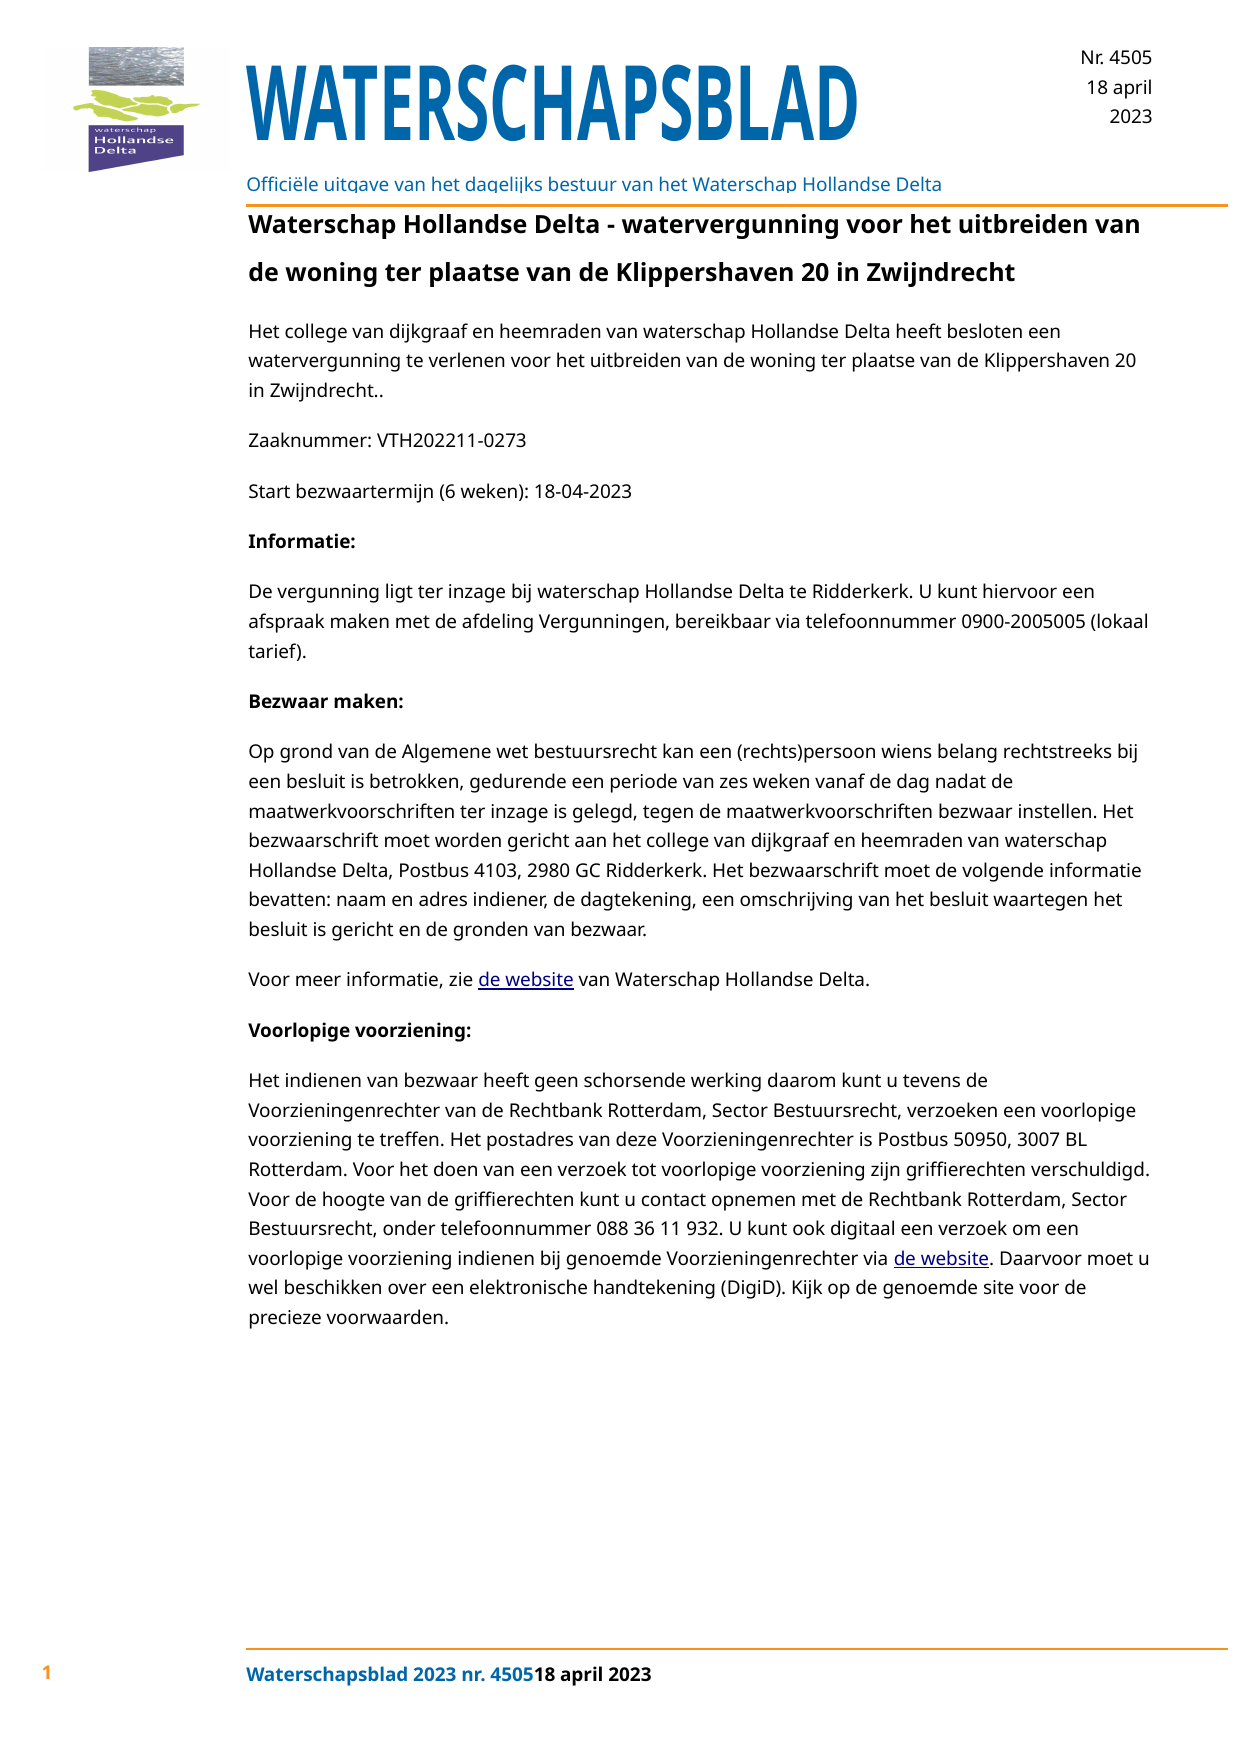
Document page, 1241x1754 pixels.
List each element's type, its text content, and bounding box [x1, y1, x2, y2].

text Voor meer informatie, zie de website van Waterschap Hollandse Delta. [248, 967, 1152, 992]
text Informatie: [248, 528, 1152, 554]
text Waterschap Hollandse Delta - watervergunning voor het uitbreiden van de woning ter plaatse van de Klippershaven 20 in Zwijndrecht [248, 207, 1152, 288]
text Bezwaar maken: [248, 688, 1152, 714]
text Start bezwaartermijn (6 weken): 18-04-2023 [248, 478, 1152, 504]
text Op grond van de Algemene wet bestuursrecht kan een (rechts)persoon wiens belang rechtstreeks bij een besluit is betrokken, gedurende een periode van zes weken vanaf de dag nadat de maatwerkvoorschriften ter inzage is gelegd, tegen de maatwerkvoorschriften bezwaar instellen. Het bezwaarschrift moet worden gericht aan het college van dijkgraaf en heemraden van waterschap Hollandse Delta, Postbus 4103, 2980 GC Ridderkerk. Het bezwaarschrift moet de volgende informatie bevatten: naam en adres indiener, de dagtekening, een omschrijving van het besluit waartegen het besluit is gericht en de gronden van bezwaar. [248, 739, 1152, 942]
text Het indienen van bezwaar heeft geen schorsende werking daarom kunt u tevens de Voorzieningenrechter van de Rechtbank Rotterdam, Sector Bestuursrecht, verzoeken een voorlopige voorziening te treffen. Het postadres van deze Voorzieningenrechter is Postbus 50950, 3007 BL Rotterdam. Voor het doen van een verzoek tot voorlopige voorziening zijn griffierechten verschuldigd. Voor de hoogte van de griffierechten kunt u contact opnemen met de Rechtbank Rotterdam, Sector Bestuursrecht, onder telefoonnummer 088 36 11 932. U kunt ook digitaal een verzoek om een voorlopige voorziening indienen bij genoemde Voorzieningenrechter via de website. Daarvoor moet u wel beschikken over een elektronische handtekening (DigiD). Kijk op de genoemde site voor de precieze voorwaarden. [248, 1067, 1152, 1330]
text De vergunning ligt ter inzage bij waterschap Hollandse Delta te Ridderkerk. U kunt hiervoor een afspraak maken met de afdeling Vergunningen, bereikbaar via telefoonnummer 0900-2005005 (lokaal tarief). [248, 579, 1152, 664]
text Het college van dijkgraaf en heemraden van waterschap Hollandse Delta heeft besloten een watervergunning te verlenen voor het uitbreiden van de woning ter plaatse van de Klippershaven 20 in Zwijndrecht.. [248, 318, 1152, 403]
picture [41, 47, 231, 172]
text Voorlopige voorziening: [248, 1017, 1152, 1043]
text Zaaknummer: VTH202211-0273 [248, 427, 1152, 453]
